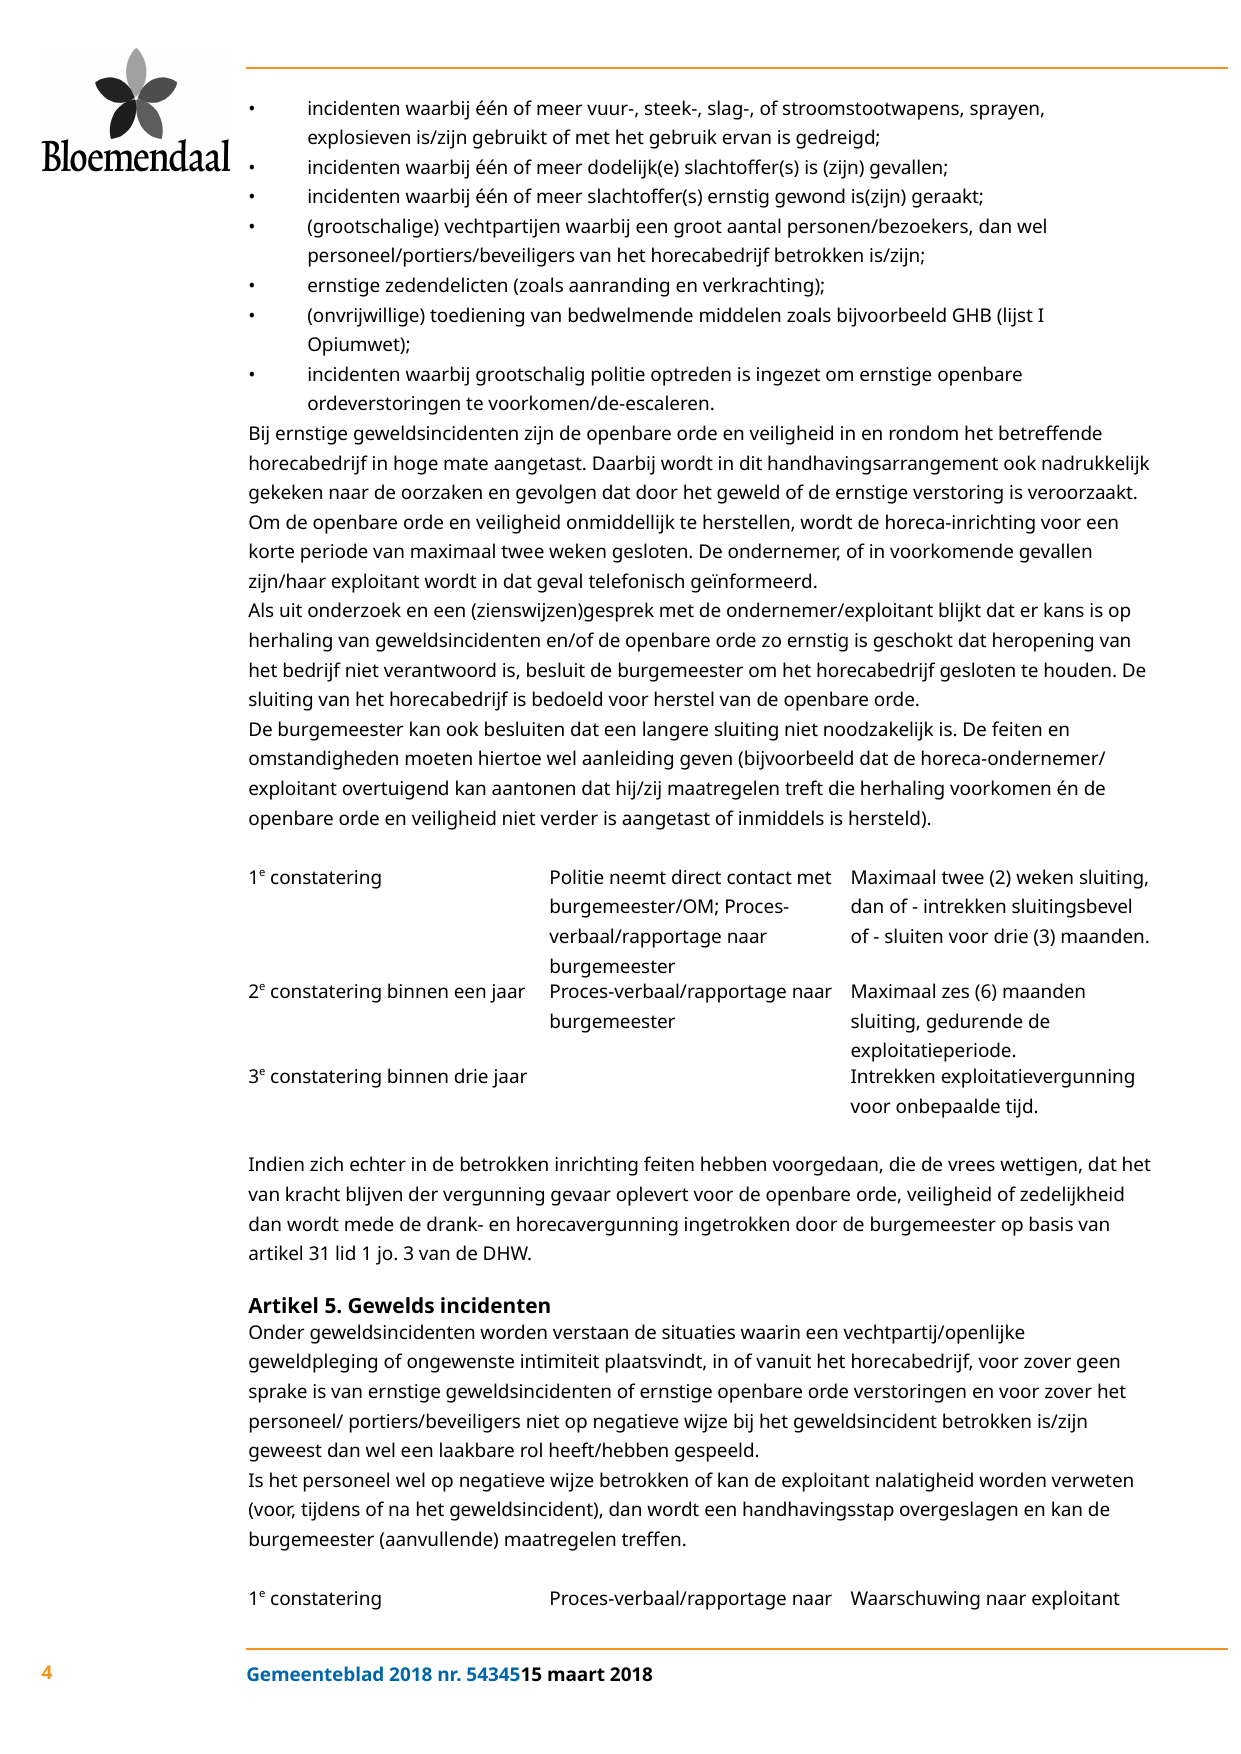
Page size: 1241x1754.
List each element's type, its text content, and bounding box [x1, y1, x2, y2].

table_header Maximaal twee (2) weken sluiting, dan of - intrekken sluitingsbevel of - sluiten voor drie (3) maanden. [850, 864, 1152, 978]
table_cell 2e constatering binnen een jaar [248, 979, 549, 1063]
table_header 1e constatering [248, 864, 549, 978]
list incidenten waarbij één of meer slachtoffer(s) ernstig gewond is(zijn) geraakt; [248, 183, 1152, 209]
text Onder geweldsincidenten worden verstaan de situaties waarin een vechtpartij/openlijke geweldpleging of ongewenste intimiteit plaatsvindt, in of vanuit het horecabedrijf, voor zover geen sprake is van ernstige geweldsincidenten of ernstige openbare orde verstoringen en voor zover het personeel/ portiers/beveiligers niet op negatieve wijze bij het geweldsincident betrokken is/zijn geweest dan wel een laakbare rol heeft/hebben gespeeld. [248, 1319, 1152, 1463]
table_cell Intrekken exploitatievergunning voor onbepaalde tijd. [850, 1064, 1152, 1119]
list ernstige zedendelicten (zoals aanranding en verkrachting); [248, 272, 1152, 298]
list (onvrijwillige) toediening van bedwelmende middelen zoals bijvoorbeeld GHB (lijst I Opiumwet); [248, 302, 1152, 357]
table_cell Proces-verbaal/rapportage naar burgemeester [549, 979, 850, 1063]
text De burgemeester kan ook besluiten dat een langere sluiting niet noodzakelijk is. De feiten en omstandigheden moeten hiertoe wel aanleiding geven (bijvoorbeeld dat de horeca-ondernemer/ exploitant overtuigend kan aantonen dat hij/zij maatregelen treft die herhaling voorkomen én de openbare orde en veiligheid niet verder is aangetast of inmiddels is hersteld). [248, 716, 1152, 831]
table_cell [549, 1064, 850, 1119]
table_cell 3e constatering binnen drie jaar [248, 1064, 549, 1119]
list incidenten waarbij grootschalig politie optreden is ingezet om ernstige openbare ordeverstoringen te voorkomen/de-escaleren. [248, 361, 1152, 416]
picture [41, 47, 231, 172]
table_header Waarschuwing naar exploitant [850, 1586, 1152, 1611]
table_header 1e constatering [248, 1586, 549, 1611]
text Indien zich echter in de betrokken inrichting feiten hebben voorgedaan, die de vrees wettigen, dat het van kracht blijven der vergunning gevaar oplevert voor de openbare orde, veiligheid of zedelijkheid dan wordt mede de drank- en horecavergunning ingetrokken door de burgemeester op basis van artikel 31 lid 1 jo. 3 van de DHW. [248, 1152, 1152, 1266]
table_header Proces-verbaal/rapportage naar [549, 1586, 850, 1611]
list incidenten waarbij één of meer dodelijk(e) slachtoffer(s) is (zijn) gevallen; [248, 154, 1152, 180]
list incidenten waarbij één of meer vuur-, steek-, slag-, of stroomstootwapens, sprayen, explosieven is/zijn gebruikt of met het gebruik ervan is gedreigd; [248, 95, 1152, 150]
table_cell Maximaal zes (6) maanden sluiting, gedurende de exploitatieperiode. [850, 979, 1152, 1063]
table_header Politie neemt direct contact met burgemeester/OM; Proces-verbaal/rapportage naar burgemeester [549, 864, 850, 978]
text Als uit onderzoek en een (zienswijzen)gesprek met de ondernemer/exploitant blijkt dat er kans is op herhaling van geweldsincidenten en/of de openbare orde zo ernstig is geschokt dat heropening van het bedrijf niet verantwoord is, besluit de burgemeester om het horecabedrijf gesloten te houden. De sluiting van het horecabedrijf is bedoeld voor herstel van de openbare orde. [248, 598, 1152, 712]
text Bij ernstige geweldsincidenten zijn de openbare orde en veiligheid in en rondom het betreffende horecabedrijf in hoge mate aangetast. Daarbij wordt in dit handhavingsarrangement ook nadrukkelijk gekeken naar de oorzaken en gevolgen dat door het geweld of de ernstige verstoring is veroorzaakt. Om de openbare orde en veiligheid onmiddellijk te herstellen, wordt de horeca-inrichting voor een korte periode van maximaal twee weken gesloten. De ondernemer, of in voorkomende gevallen zijn/haar exploitant wordt in dat geval telefonisch geïnformeerd. [248, 420, 1152, 594]
text Artikel 5. Gewelds incidenten [248, 1291, 1152, 1319]
list (grootschalige) vechtpartijen waarbij een groot aantal personen/bezoekers, dan wel personeel/portiers/beveiligers van het horecabedrijf betrokken is/zijn; [248, 213, 1152, 268]
text Is het personeel wel op negatieve wijze betrokken of kan de exploitant nalatigheid worden verweten (voor, tijdens of na het geweldsincident), dan wordt een handhavingsstap overgeslagen en kan de burgemeester (aanvullende) maatregelen treffen. [248, 1467, 1152, 1552]
